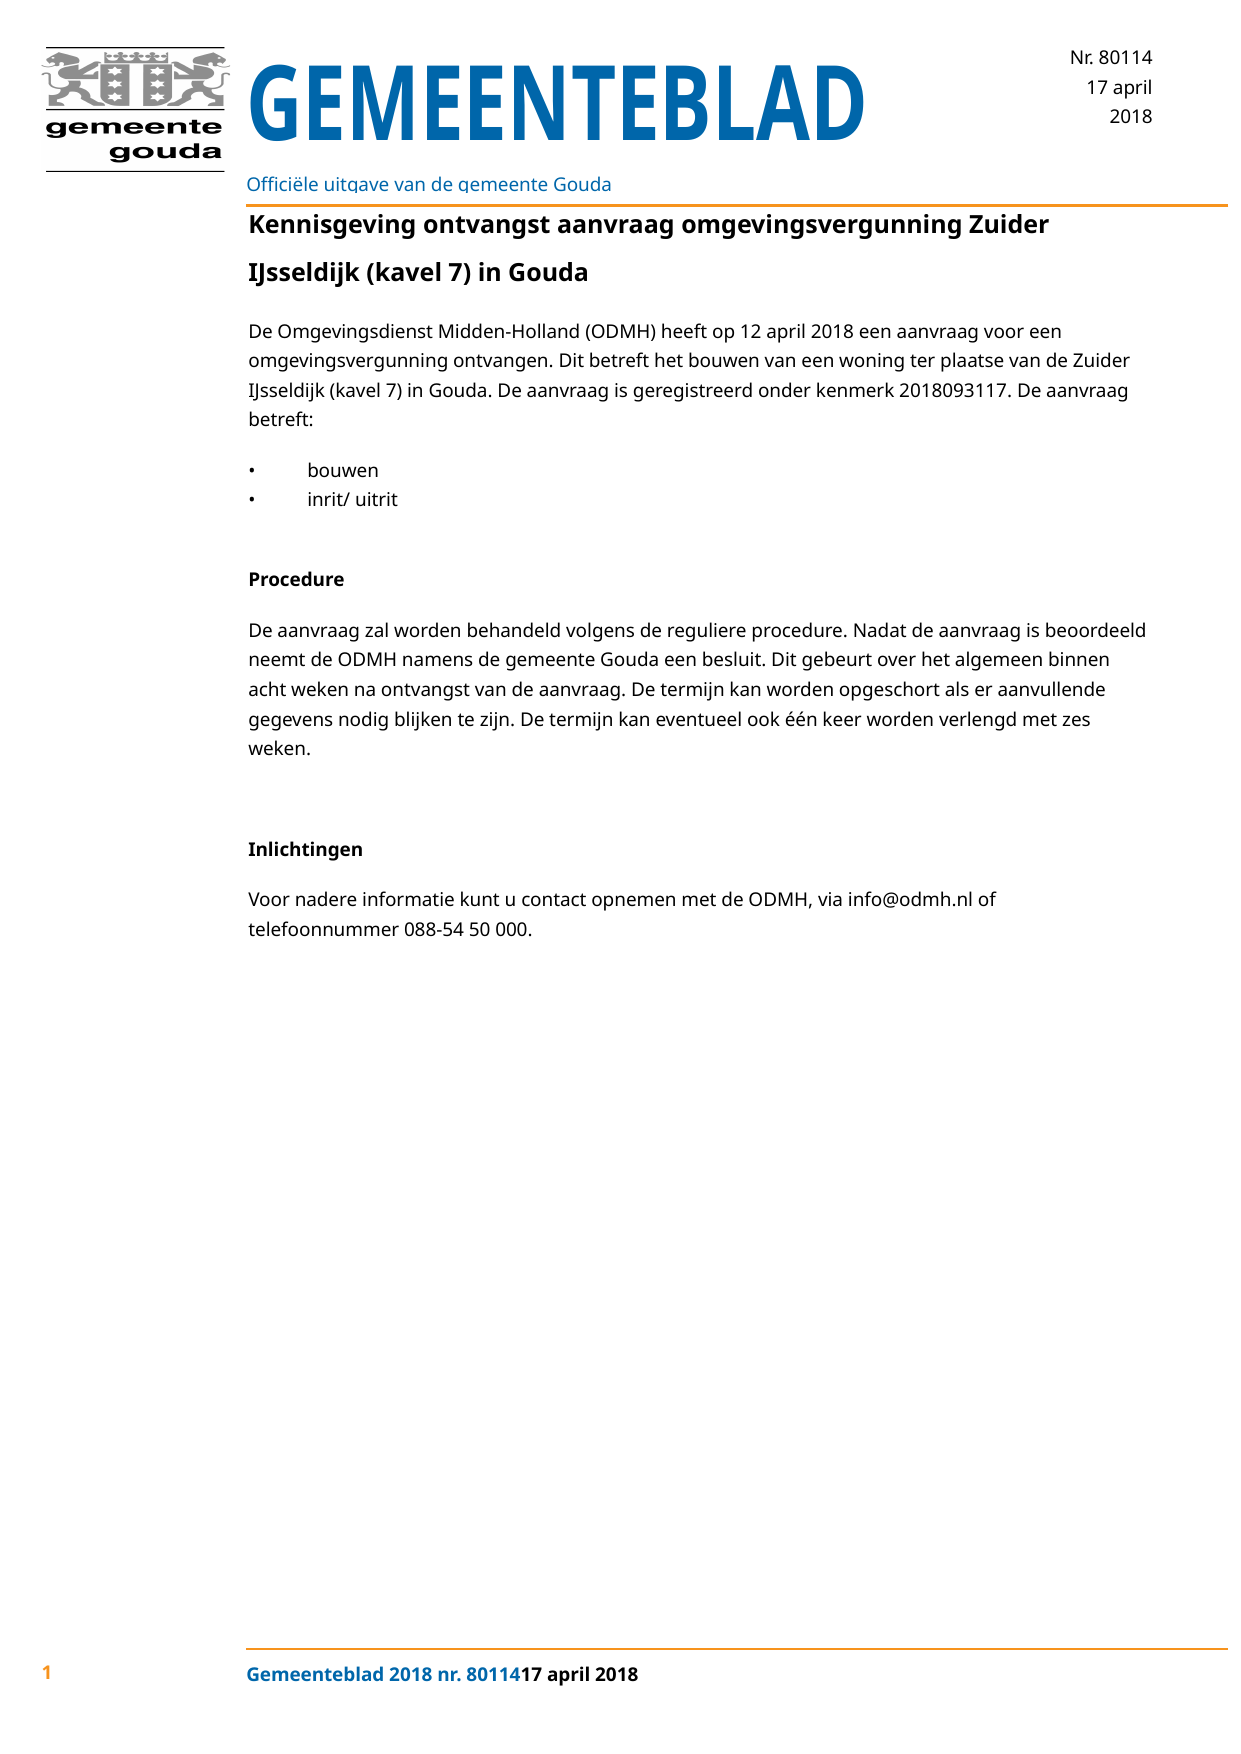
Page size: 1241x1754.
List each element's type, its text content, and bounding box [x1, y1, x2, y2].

picture [41, 47, 231, 172]
text De Omgevingsdienst Midden-Holland (ODMH) heeft op 12 april 2018 een aanvraag voor een omgevingsvergunning ontvangen. Dit betreft het bouwen van een woning ter plaatse van de Zuider IJsseldijk (kavel 7) in Gouda. De aanvraag is geregistreerd onder kenmerk 2018093117. De aanvraag betreft: [248, 318, 1152, 432]
text De aanvraag zal worden behandeld volgens de reguliere procedure. Nadat de aanvraag is beoordeeld neemt de ODMH namens de gemeente Gouda een besluit. Dit gebeurt over het algemeen binnen acht weken na ontvangst van de aanvraag. De termijn kan worden opgeschort als er aanvullende gegevens nodig blijken te zijn. De termijn kan eventueel ook één keer worden verlengd met zes weken. [248, 617, 1152, 761]
list inrit/ uitrit [248, 487, 1152, 512]
text Voor nadere informatie kunt u contact opnemen met de ODMH, via info@odmh.nl of telefoonnummer 088-54 50 000. [248, 887, 1152, 942]
text Procedure [248, 567, 1152, 592]
text Inlichtingen [248, 836, 1152, 862]
list bouwen [248, 457, 1152, 483]
text Kennisgeving ontvangst aanvraag omgevingsvergunning Zuider IJsseldijk (kavel 7) in Gouda [248, 207, 1152, 288]
